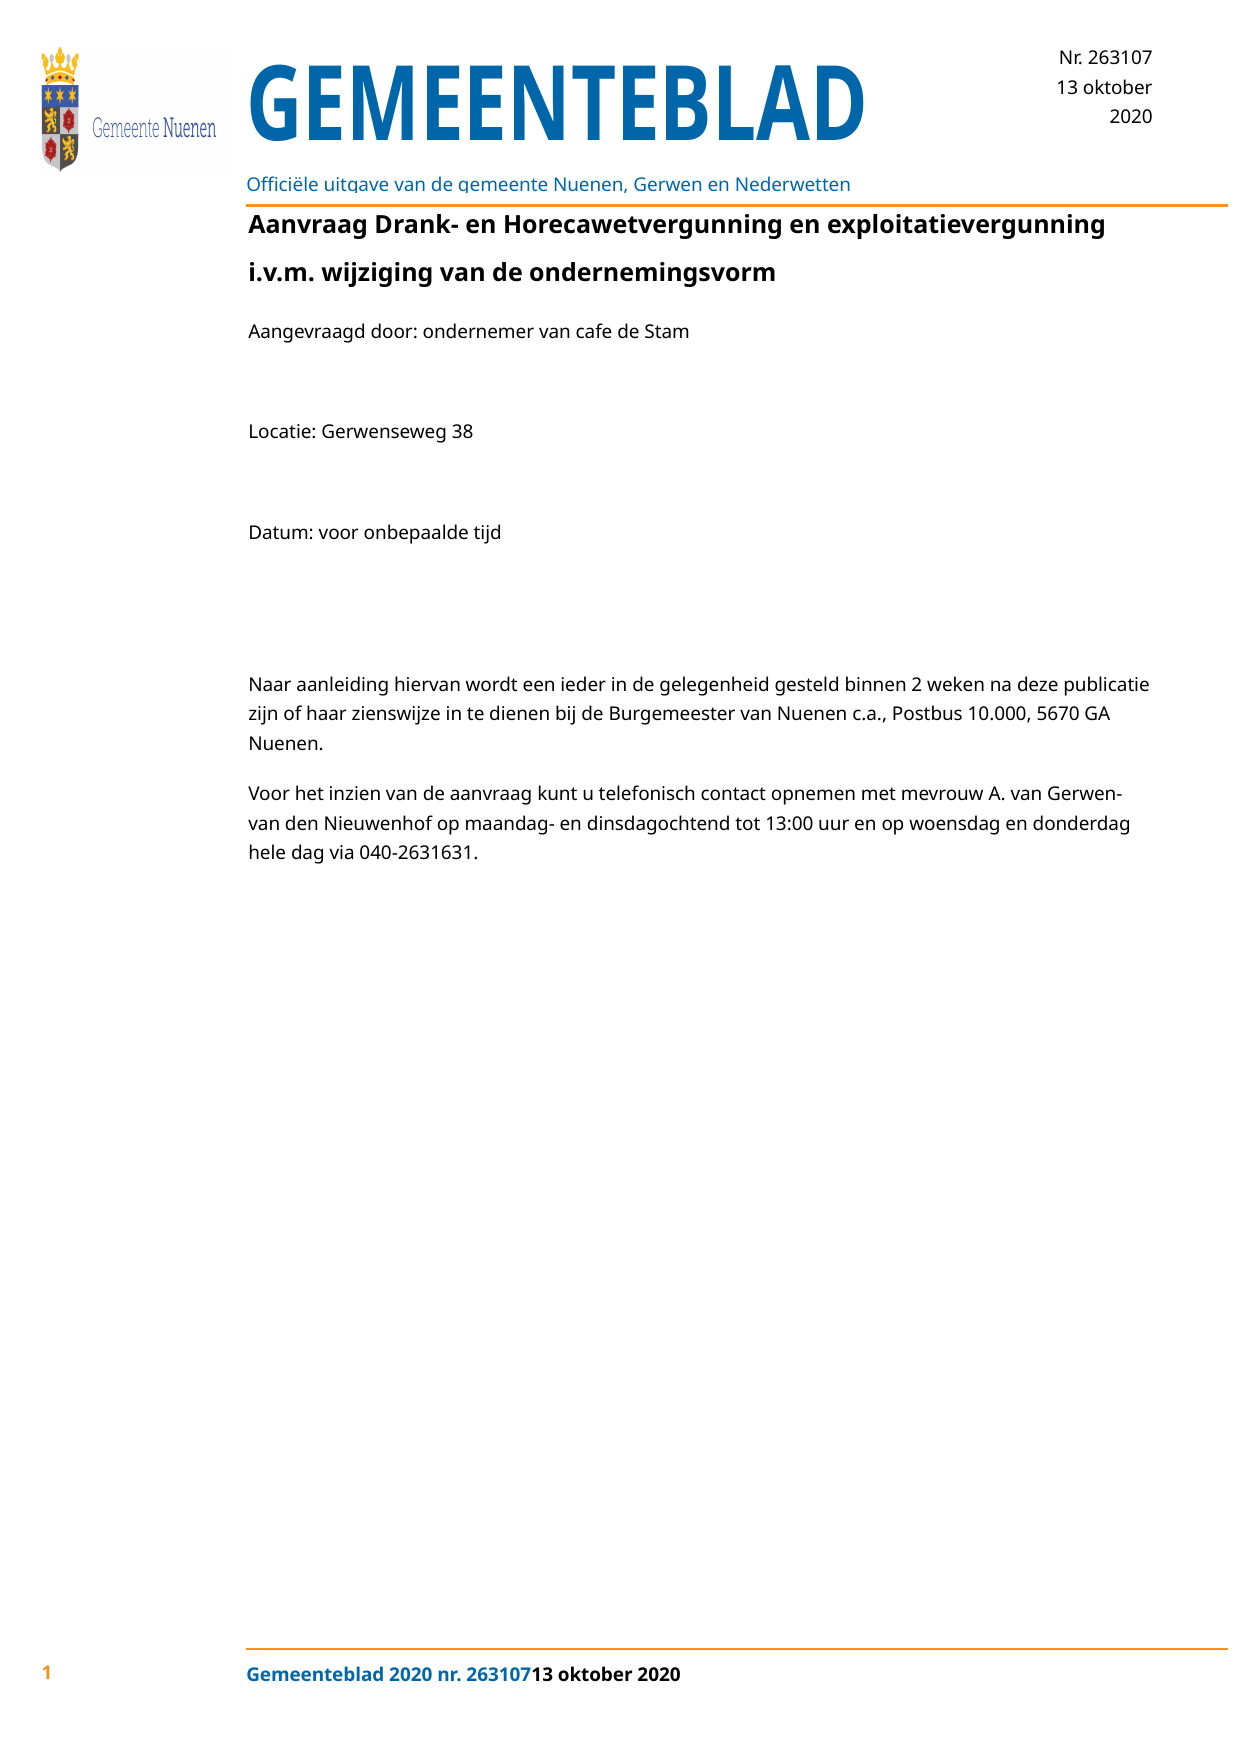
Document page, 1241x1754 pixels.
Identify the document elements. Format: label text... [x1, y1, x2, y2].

text Naar aanleiding hiervan wordt een ieder in de gelegenheid gesteld binnen 2 weken na deze publicatie zijn of haar zienswijze in te dienen bij de Burgemeester van Nuenen c.a., Postbus 10.000, 5670 GA Nuenen. [248, 671, 1152, 756]
text Datum: voor onbepaalde tijd [248, 519, 1152, 545]
text Voor het inzien van de aanvraag kunt u telefonisch contact opnemen met mevrouw A. van Gerwen-van den Nieuwenhof op maandag- en dinsdagochtend tot 13:00 uur en op woensdag en donderdag hele dag via 040-2631631. [248, 780, 1152, 865]
text Locatie: Gerwenseweg 38 [248, 419, 1152, 444]
text Aanvraag Drank- en Horecawetvergunning en exploitatievergunning i.v.m. wijziging van de ondernemingsvorm [248, 207, 1152, 288]
text Aangevraagd door: ondernemer van cafe de Stam [248, 318, 1152, 344]
picture [41, 47, 231, 172]
